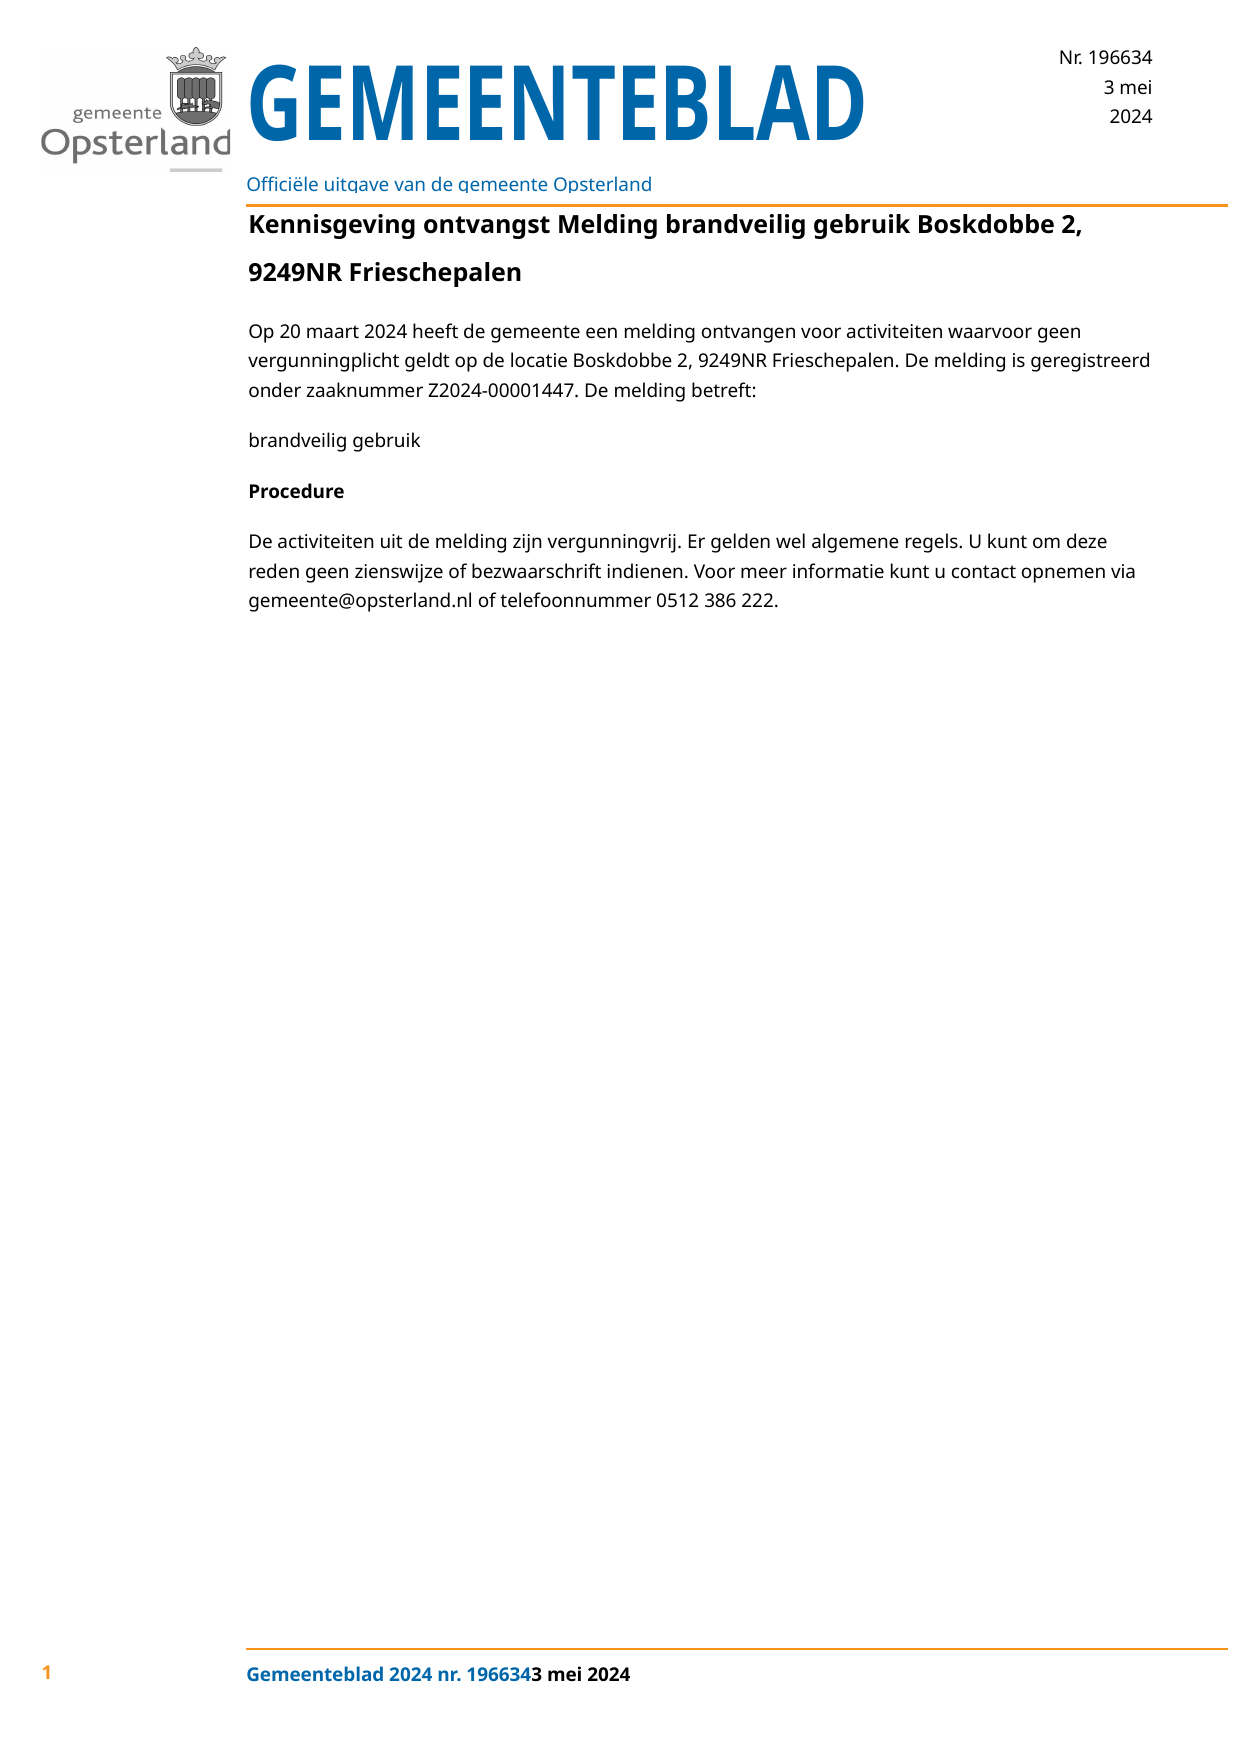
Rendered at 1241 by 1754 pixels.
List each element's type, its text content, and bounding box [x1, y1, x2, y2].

text De activiteiten uit de melding zijn vergunningvrij. Er gelden wel algemene regels. U kunt om deze reden geen zienswijze of bezwaarschrift indienen. Voor meer informatie kunt u contact opnemen via gemeente@opsterland.nl of telefoonnummer 0512 386 222. [248, 528, 1152, 613]
text Procedure [248, 478, 1152, 504]
text Kennisgeving ontvangst Melding brandveilig gebruik Boskdobbe 2, 9249NR Frieschepalen [248, 207, 1152, 288]
text brandveilig gebruik [248, 427, 1152, 453]
picture [41, 47, 231, 172]
text Op 20 maart 2024 heeft de gemeente een melding ontvangen voor activiteiten waarvoor geen vergunningplicht geldt op de locatie Boskdobbe 2, 9249NR Frieschepalen. De melding is geregistreerd onder zaaknummer Z2024-00001447. De melding betreft: [248, 318, 1152, 403]
